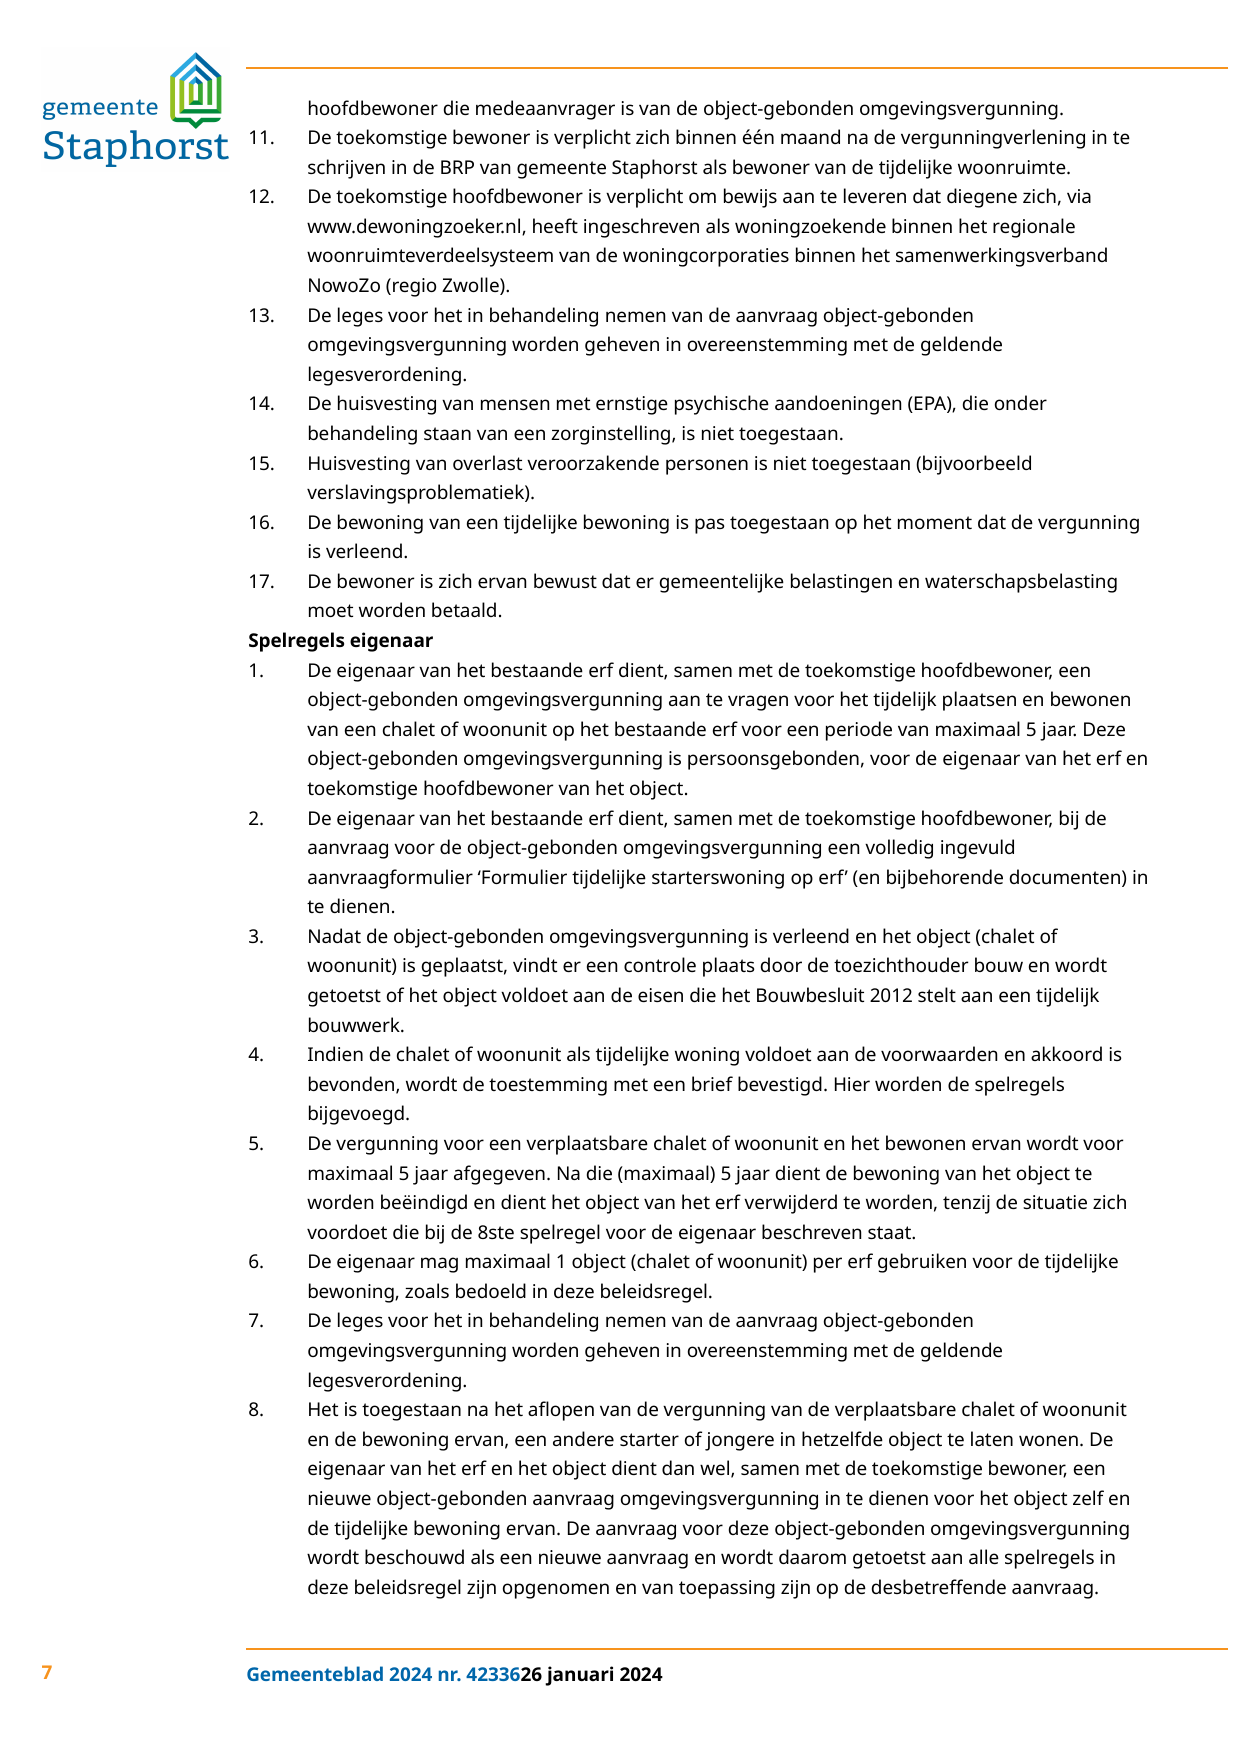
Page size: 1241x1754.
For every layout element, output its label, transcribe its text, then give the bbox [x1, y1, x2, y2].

list De eigenaar van het bestaande erf dient, samen met de toekomstige hoofdbewoner, een object-gebonden omgevingsvergunning aan te vragen voor het tijdelijk plaatsen en bewonen van een chalet of woonunit op het bestaande erf voor een periode van maximaal 5 jaar. Deze object-gebonden omgevingsvergunning is persoonsgebonden, voor de eigenaar van het erf en toekomstige hoofdbewoner van het object. [248, 657, 1152, 801]
list De leges voor het in behandeling nemen van de aanvraag object-gebonden omgevingsvergunning worden geheven in overeenstemming met de geldende legesverordening. [248, 1308, 1152, 1393]
list De toekomstige bewoner is verplicht zich binnen één maand na de vergunningverlening in te schrijven in de BRP van gemeente Staphorst als bewoner van de tijdelijke woonruimte. [248, 124, 1152, 180]
list De vergunning voor een verplaatsbare chalet of woonunit en het bewonen ervan wordt voor maximaal 5 jaar afgegeven. Na die (maximaal) 5 jaar dient de bewoning van het object te worden beëindigd en dient het object van het erf verwijderd te worden, tenzij de situatie zich voordoet die bij de 8ste spelregel voor de eigenaar beschreven staat. [248, 1130, 1152, 1245]
list Nadat de object-gebonden omgevingsvergunning is verleend en het object (chalet of woonunit) is geplaatst, vindt er een controle plaats door de toezichthouder bouw en wordt getoetst of het object voldoet aan de eisen die het Bouwbesluit 2012 stelt aan een tijdelijk bouwwerk. [248, 923, 1152, 1038]
list De bewoning van een tijdelijke bewoning is pas toegestaan op het moment dat de vergunning is verleend. [248, 509, 1152, 564]
list De bewoner is zich ervan bewust dat er gemeentelijke belastingen en waterschapsbelasting moet worden betaald. [248, 568, 1152, 623]
list Indien de chalet of woonunit als tijdelijke woning voldoet aan de voorwaarden en akkoord is bevonden, wordt de toestemming met een brief bevestigd. Hier worden de spelregels bijgevoegd. [248, 1041, 1152, 1126]
list hoofdbewoner die medeaanvrager is van de object-gebonden omgevingsvergunning. [248, 95, 1152, 121]
list De eigenaar mag maximaal 1 object (chalet of woonunit) per erf gebruiken voor de tijdelijke bewoning, zoals bedoeld in deze beleidsregel. [248, 1248, 1152, 1304]
list De toekomstige hoofdbewoner is verplicht om bewijs aan te leveren dat diegene zich, via www.dewoningzoeker.nl, heeft ingeschreven als woningzoekende binnen het regionale woonruimteverdeelsysteem van de woningcorporaties binnen het samenwerkingsverband NowoZo (regio Zwolle). [248, 183, 1152, 298]
list Het is toegestaan na het aflopen van de vergunning van de verplaatsbare chalet of woonunit en de bewoning ervan, een andere starter of jongere in hetzelfde object te laten wonen. De eigenaar van het erf en het object dient dan wel, samen met de toekomstige bewoner, een nieuwe object-gebonden aanvraag omgevingsvergunning in te dienen voor het object zelf en de tijdelijke bewoning ervan. De aanvraag voor deze object-gebonden omgevingsvergunning wordt beschouwd als een nieuwe aanvraag en wordt daarom getoetst aan alle spelregels in deze beleidsregel zijn opgenomen en van toepassing zijn op de desbetreffende aanvraag. [248, 1396, 1152, 1600]
list De huisvesting van mensen met ernstige psychische aandoeningen (EPA), die onder behandeling staan van een zorginstelling, is niet toegestaan. [248, 391, 1152, 446]
list De leges voor het in behandeling nemen van de aanvraag object-gebonden omgevingsvergunning worden geheven in overeenstemming met de geldende legesverordening. [248, 302, 1152, 387]
list Huisvesting van overlast veroorzakende personen is niet toegestaan (bijvoorbeeld verslavingsproblematiek). [248, 450, 1152, 505]
text Spelregels eigenaar [248, 627, 1152, 653]
list De eigenaar van het bestaande erf dient, samen met de toekomstige hoofdbewoner, bij de aanvraag voor de object-gebonden omgevingsvergunning een volledig ingevuld aanvraagformulier ‘Formulier tijdelijke starterswoning op erf’ (en bijbehorende documenten) in te dienen. [248, 805, 1152, 919]
picture [41, 47, 231, 172]
